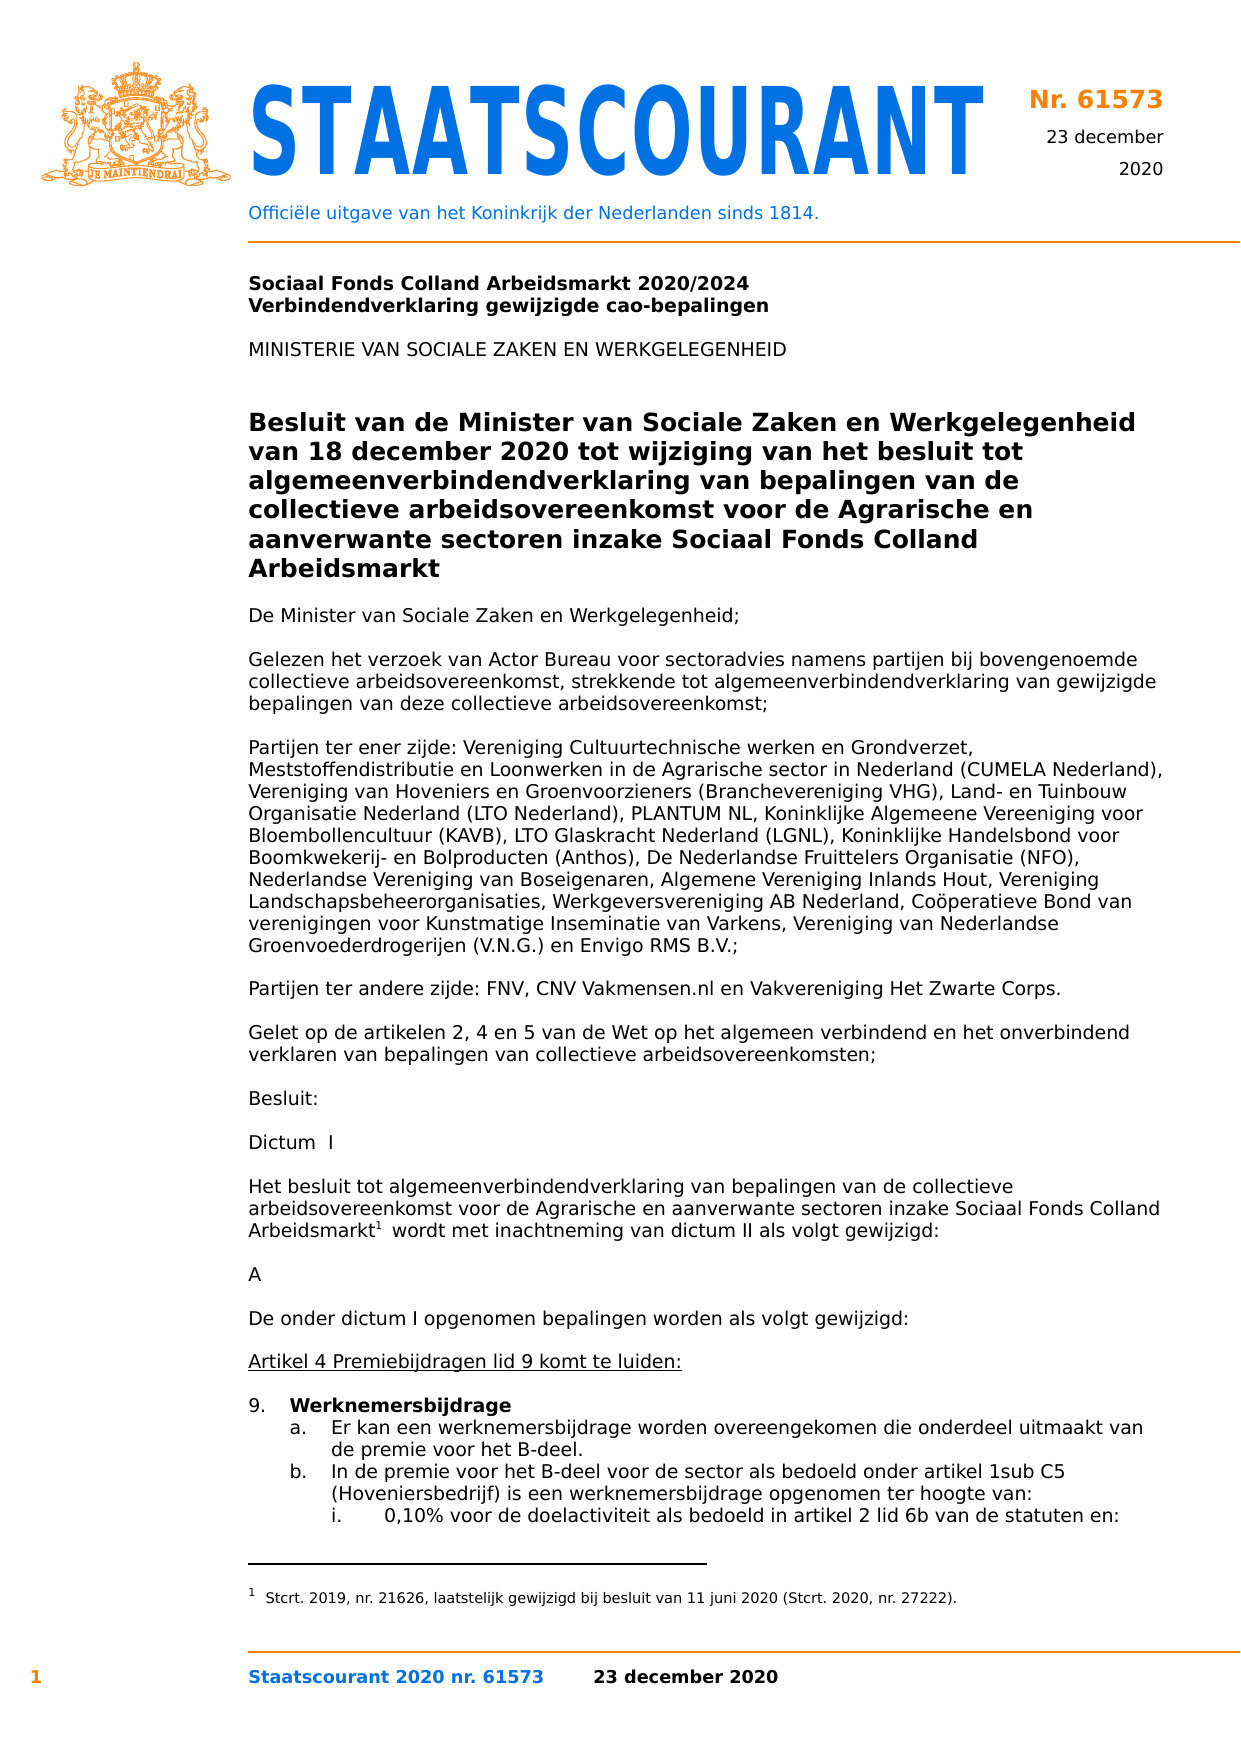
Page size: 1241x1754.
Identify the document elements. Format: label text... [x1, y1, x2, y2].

picture [41, 62, 231, 186]
text Gelet op de artikelen 2, 4 en 5 van de Wet op het algemeen verbindend en het onverbindend verklaren van bepalingen van collectieve arbeidsovereenkomsten; [248, 1022, 1163, 1066]
table_cell Officiële uitgave van het Koninkrijk der Nederlanden sinds 1814. [248, 203, 1240, 241]
table_cell 23 december [998, 121, 1240, 153]
text Artikel 4 Premiebijdragen lid 9 komt te luiden: [248, 1351, 1163, 1373]
text MINISTERIE VAN SOCIALE ZAKEN EN WERKGELEGENHEID [248, 339, 1163, 361]
table_header STAATSCOURANT [248, 62, 998, 203]
text Gelezen het verzoek van Actor Bureau voor sectoradvies namens partijen bij bovengenoemde collectieve arbeidsovereenkomst, strekkende tot algemeenverbindendverklaring van gewijzigde bepalingen van deze collectieve arbeidsovereenkomst; [248, 649, 1163, 715]
text Dictum I [248, 1132, 1163, 1154]
text a. Er kan een werknemersbijdrage worden overeengekomen die onderdeel uitmaakt van de premie voor het B-deel. [289, 1417, 1163, 1461]
table_header [25, 62, 248, 241]
text Het besluit tot algemeenverbindendverklaring van bepalingen van de collectieve arbeidsovereenkomst voor de Agrarische en aanverwante sectoren inzake Sociaal Fonds Colland Arbeidsmarkt wordt met inachtneming van dictum II als volgt gewijzigd: [248, 1176, 1163, 1242]
table_cell 2020 [998, 153, 1240, 203]
text Verbindendverklaring gewijzigde cao-bepalingen [248, 295, 1163, 317]
text 9. Werknemersbijdrage [248, 1395, 1163, 1417]
text Partijen ter andere zijde: FNV, CNV Vakmensen.nl en Vakvereniging Het Zwarte Corps. [248, 978, 1163, 1000]
text De onder dictum I opgenomen bepalingen worden als volgt gewijzigd: [248, 1307, 1163, 1329]
text De Minister van Sociale Zaken en Werkgelegenheid; [248, 605, 1163, 627]
text i. 0,10% voor de doelactiviteit als bedoeld in artikel 2 lid 6b van de statuten en: [331, 1505, 1163, 1527]
text b. In de premie voor het B-deel voor de sector als bedoeld onder artikel 1sub C5 (Hoveniersbedrijf) is een werknemersbijdrage opgenomen ter hoogte van: [289, 1461, 1163, 1505]
text Sociaal Fonds Colland Arbeidsmarkt 2020/2024 [248, 273, 1163, 295]
text Stcrt. 2019, nr. 21626, laatstelijk gewijzigd bij besluit van 11 juni 2020 (Stcrt. 2020, nr. 27222). [248, 1586, 1163, 1608]
text Partijen ter ener zijde: Vereniging Cultuurtechnische werken en Grondverzet, Meststoffendistributie en Loonwerken in de Agrarische sector in Nederland (CUMELA Nederland), Vereniging van Hoveniers en Groenvoorzieners (Branchevereniging VHG), Land- en Tuinbouw Organisatie Nederland (LTO Nederland), PLANTUM NL, Koninklijke Algemeene Vereeniging voor Bloembollencultuur (KAVB), LTO Glaskracht Nederland (LGNL), Koninklijke Handelsbond voor Boomkwekerij- en Bolproducten (Anthos), De Nederlandse Fruittelers Organisatie (NFO), Nederlandse Vereniging van Boseigenaren, Algemene Vereniging Inlands Hout, Vereniging Landschapsbeheerorganisaties, Werkgeversvereniging AB Nederland, Coöperatieve Bond van verenigingen voor Kunstmatige Inseminatie van Varkens, Vereniging van Nederlandse Groenvoederdrogerijen (V.N.G.) en Envigo RMS B.V.; [248, 737, 1163, 956]
text Besluit: [248, 1088, 1163, 1110]
subtitle Besluit van de Minister van Sociale Zaken en Werkgelegenheid van 18 december 2020 tot wijziging van het besluit tot algemeenverbindendverklaring van bepalingen van de collectieve arbeidsovereenkomst voor de Agrarische en aanverwante sectoren inzake Sociaal Fonds Colland Arbeidsmarkt [248, 408, 1163, 583]
table_header Nr. 61573 [998, 62, 1240, 121]
text A [248, 1263, 1163, 1286]
